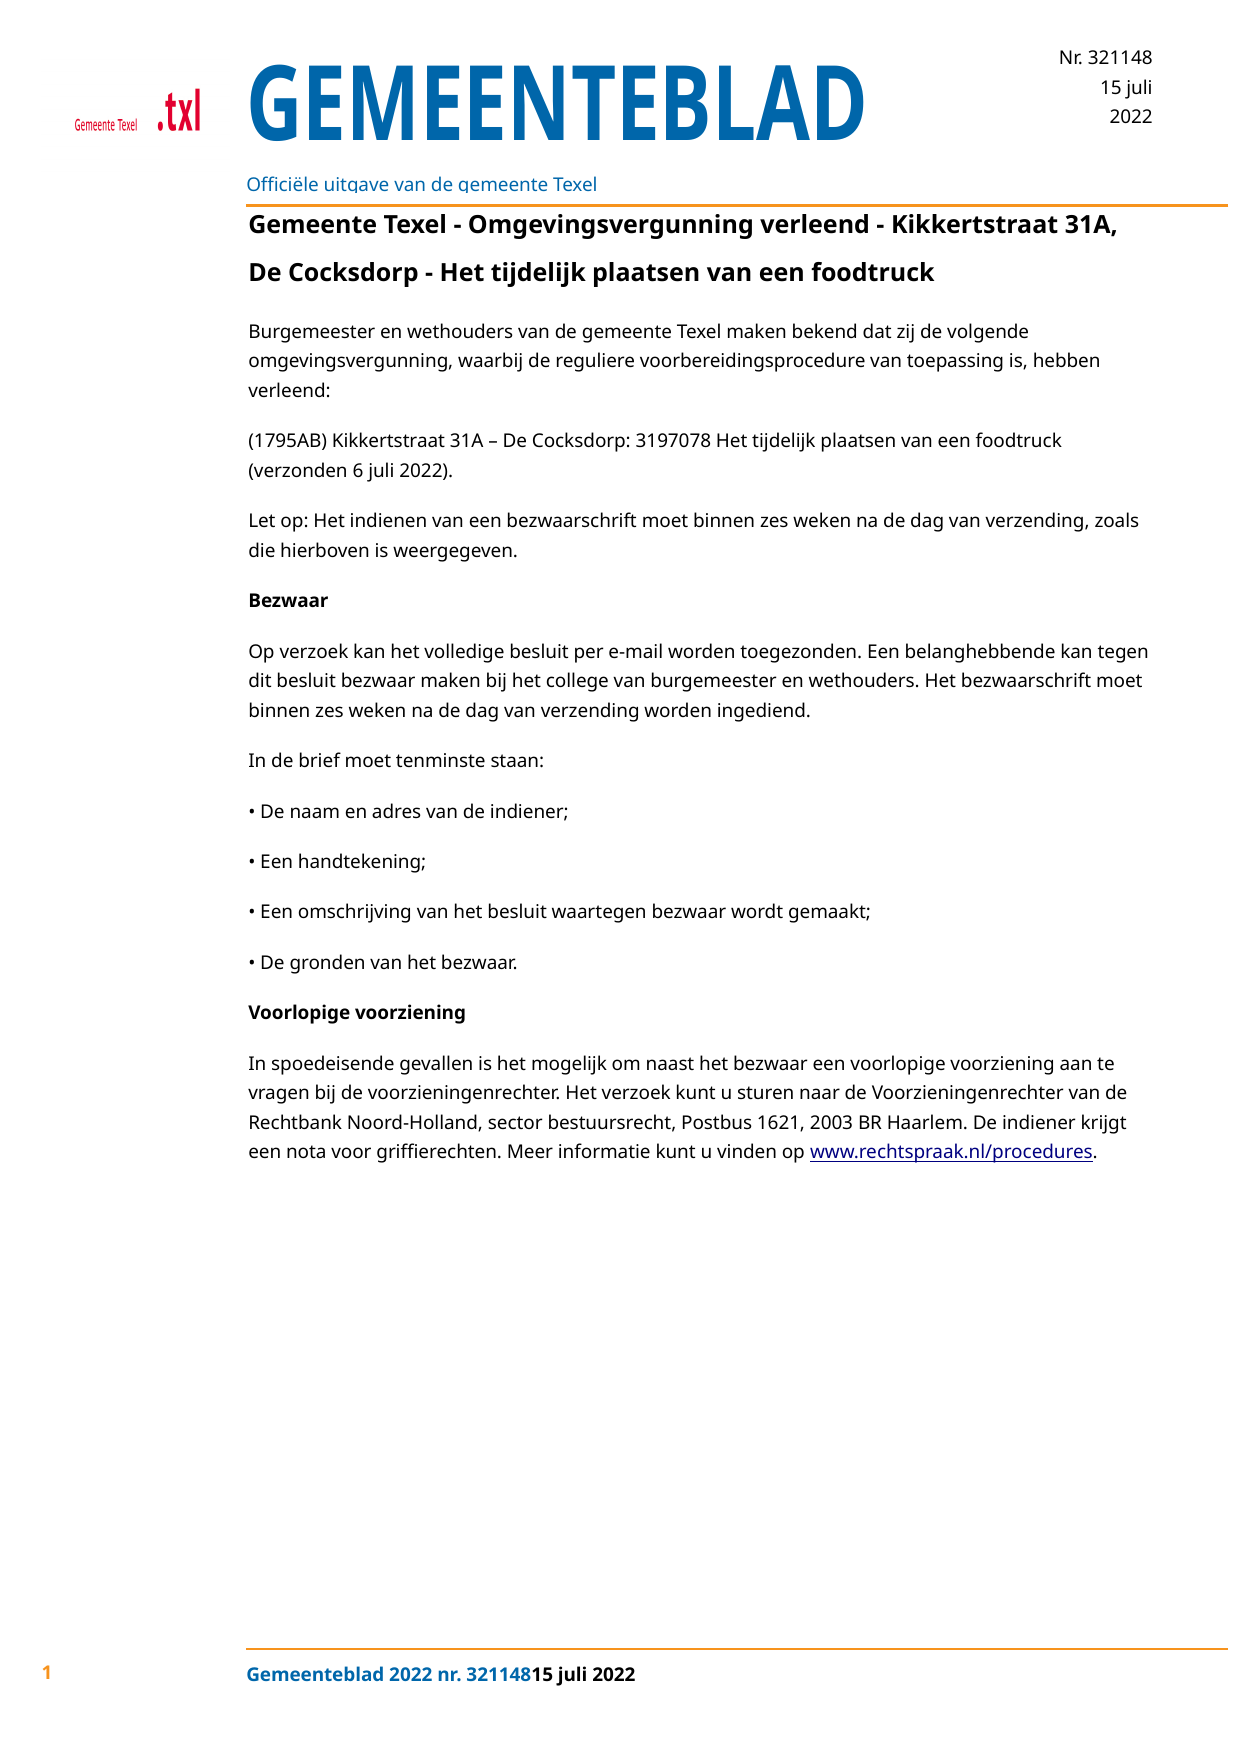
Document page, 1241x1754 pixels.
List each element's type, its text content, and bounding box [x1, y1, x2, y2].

text • De gronden van het bezwaar. [248, 949, 1152, 975]
text Voorlopige voorziening [248, 999, 1152, 1025]
text In spoedeisende gevallen is het mogelijk om naast het bezwaar een voorlopige voorziening aan te vragen bij de voorzieningenrechter. Het verzoek kunt u sturen naar de Voorzieningenrechter van de Rechtbank Noord-Holland, sector bestuursrecht, Postbus 1621, 2003 BR Haarlem. De indiener krijgt een nota voor griffierechten. Meer informatie kunt u vinden op www.rechtspraak.nl/procedures. [248, 1050, 1152, 1164]
text • Een omschrijving van het besluit waartegen bezwaar wordt gemaakt; [248, 899, 1152, 924]
text Let op: Het indienen van een bezwaarschrift moet binnen zes weken na de dag van verzending, zoals die hierboven is weergegeven. [248, 507, 1152, 563]
text (1795AB) Kikkertstraat 31A – De Cocksdorp: 3197078 Het tijdelijk plaatsen van een foodtruck (verzonden 6 juli 2022). [248, 427, 1152, 483]
text • De naam en adres van de indiener; [248, 798, 1152, 824]
text • Een handtekening; [248, 848, 1152, 874]
text Op verzoek kan het volledige besluit per e-mail worden toegezonden. Een belanghebbende kan tegen dit besluit bezwaar maken bij het college van burgemeester en wethouders. Het bezwaarschrift moet binnen zes weken na de dag van verzending worden ingediend. [248, 638, 1152, 723]
picture [41, 47, 231, 172]
text Bezwaar [248, 587, 1152, 613]
text Gemeente Texel - Omgevingsvergunning verleend - Kikkertstraat 31A, De Cocksdorp - Het tijdelijk plaatsen van een foodtruck [248, 207, 1152, 288]
text In de brief moet tenminste staan: [248, 747, 1152, 773]
text Burgemeester en wethouders van de gemeente Texel maken bekend dat zij de volgende omgevingsvergunning, waarbij de reguliere voorbereidingsprocedure van toepassing is, hebben verleend: [248, 318, 1152, 403]
